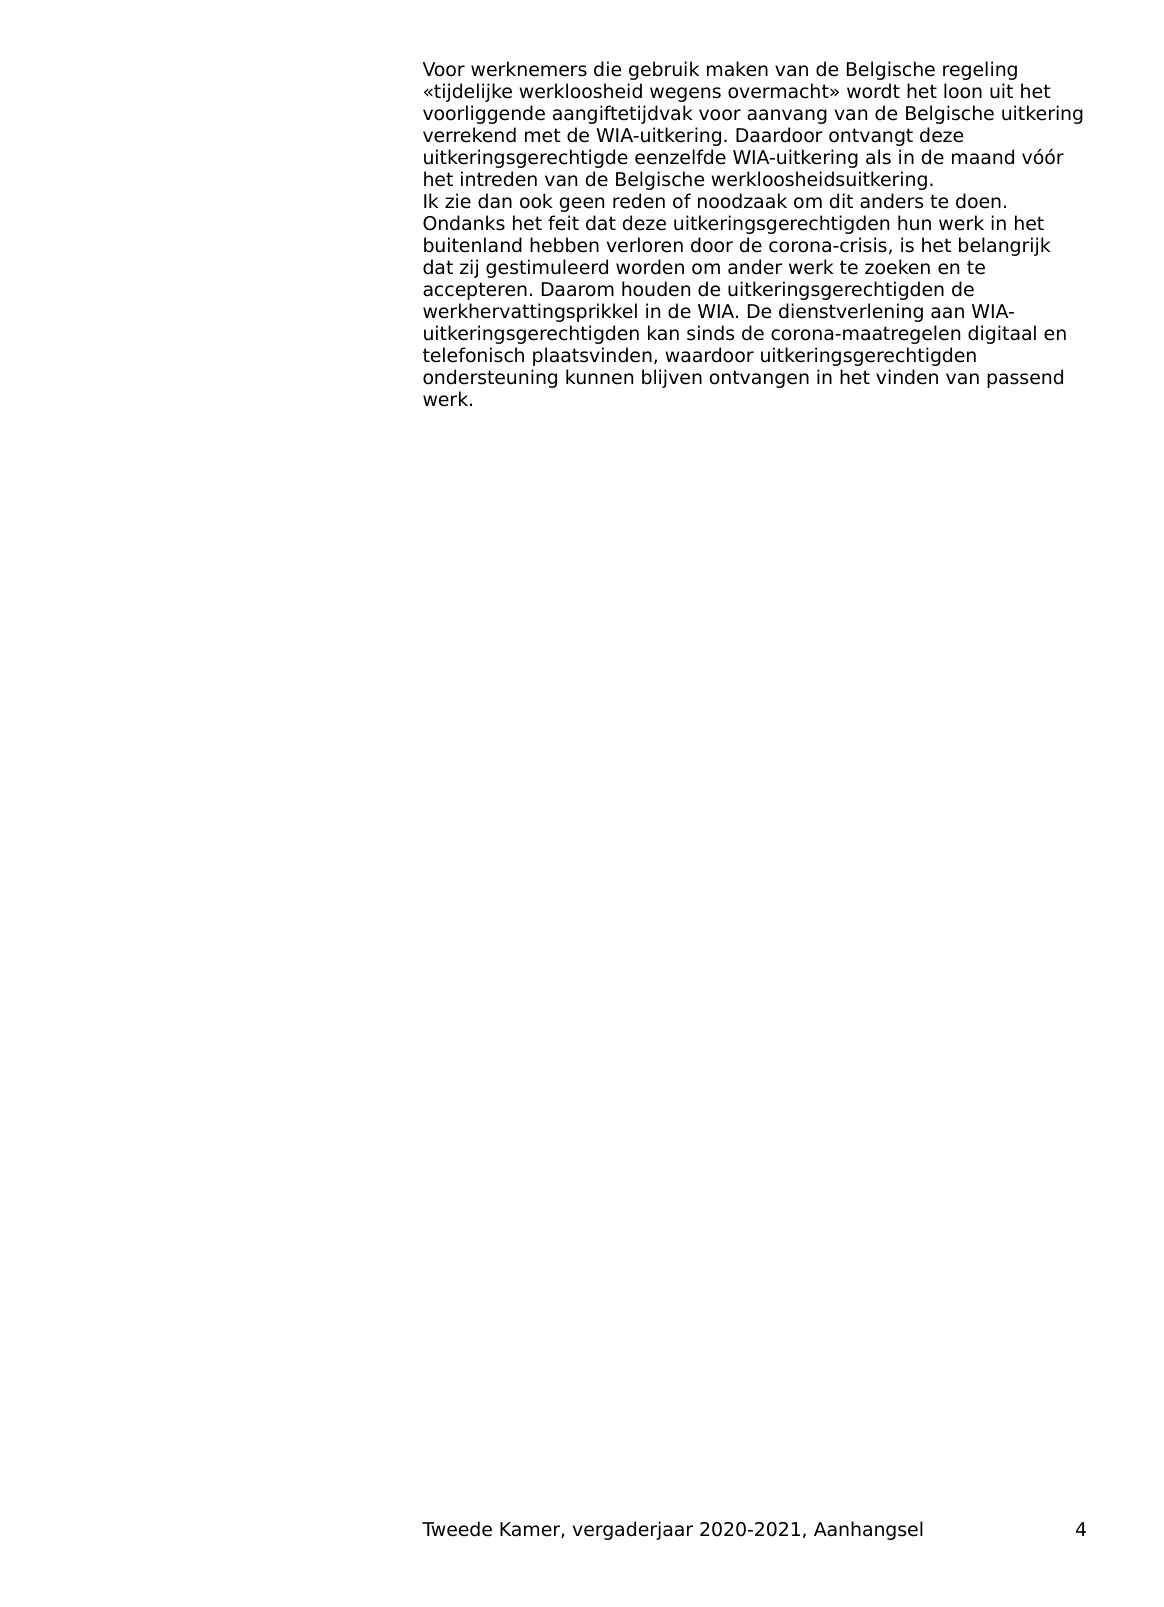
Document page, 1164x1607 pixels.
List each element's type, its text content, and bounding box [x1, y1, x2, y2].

text Ik zie dan ook geen reden of noodzaak om dit anders te doen. Ondanks het feit dat deze uitkeringsgerechtigden hun werk in het buitenland hebben verloren door de corona-crisis, is het belangrijk dat zij gestimuleerd worden om ander werk te zoeken en te accepteren. Daarom houden de uitkeringsgerechtigden de werkhervattingsprikkel in de WIA. De dienstverlening aan WIA-uitkeringsgerechtigden kan sinds de corona-maatregelen digitaal en telefonisch plaatsvinden, waardoor uitkeringsgerechtigden ondersteuning kunnen blijven ontvangen in het vinden van passend werk. [422, 191, 1087, 411]
text Voor werknemers die gebruik maken van de Belgische regeling «tijdelijke werkloosheid wegens overmacht» wordt het loon uit het voorliggende aangiftetijdvak voor aanvang van de Belgische uitkering verrekend met de WIA-uitkering. Daardoor ontvangt deze uitkeringsgerechtigde eenzelfde WIA-uitkering als in de maand vóór het intreden van de Belgische werkloosheidsuitkering. [422, 59, 1087, 191]
